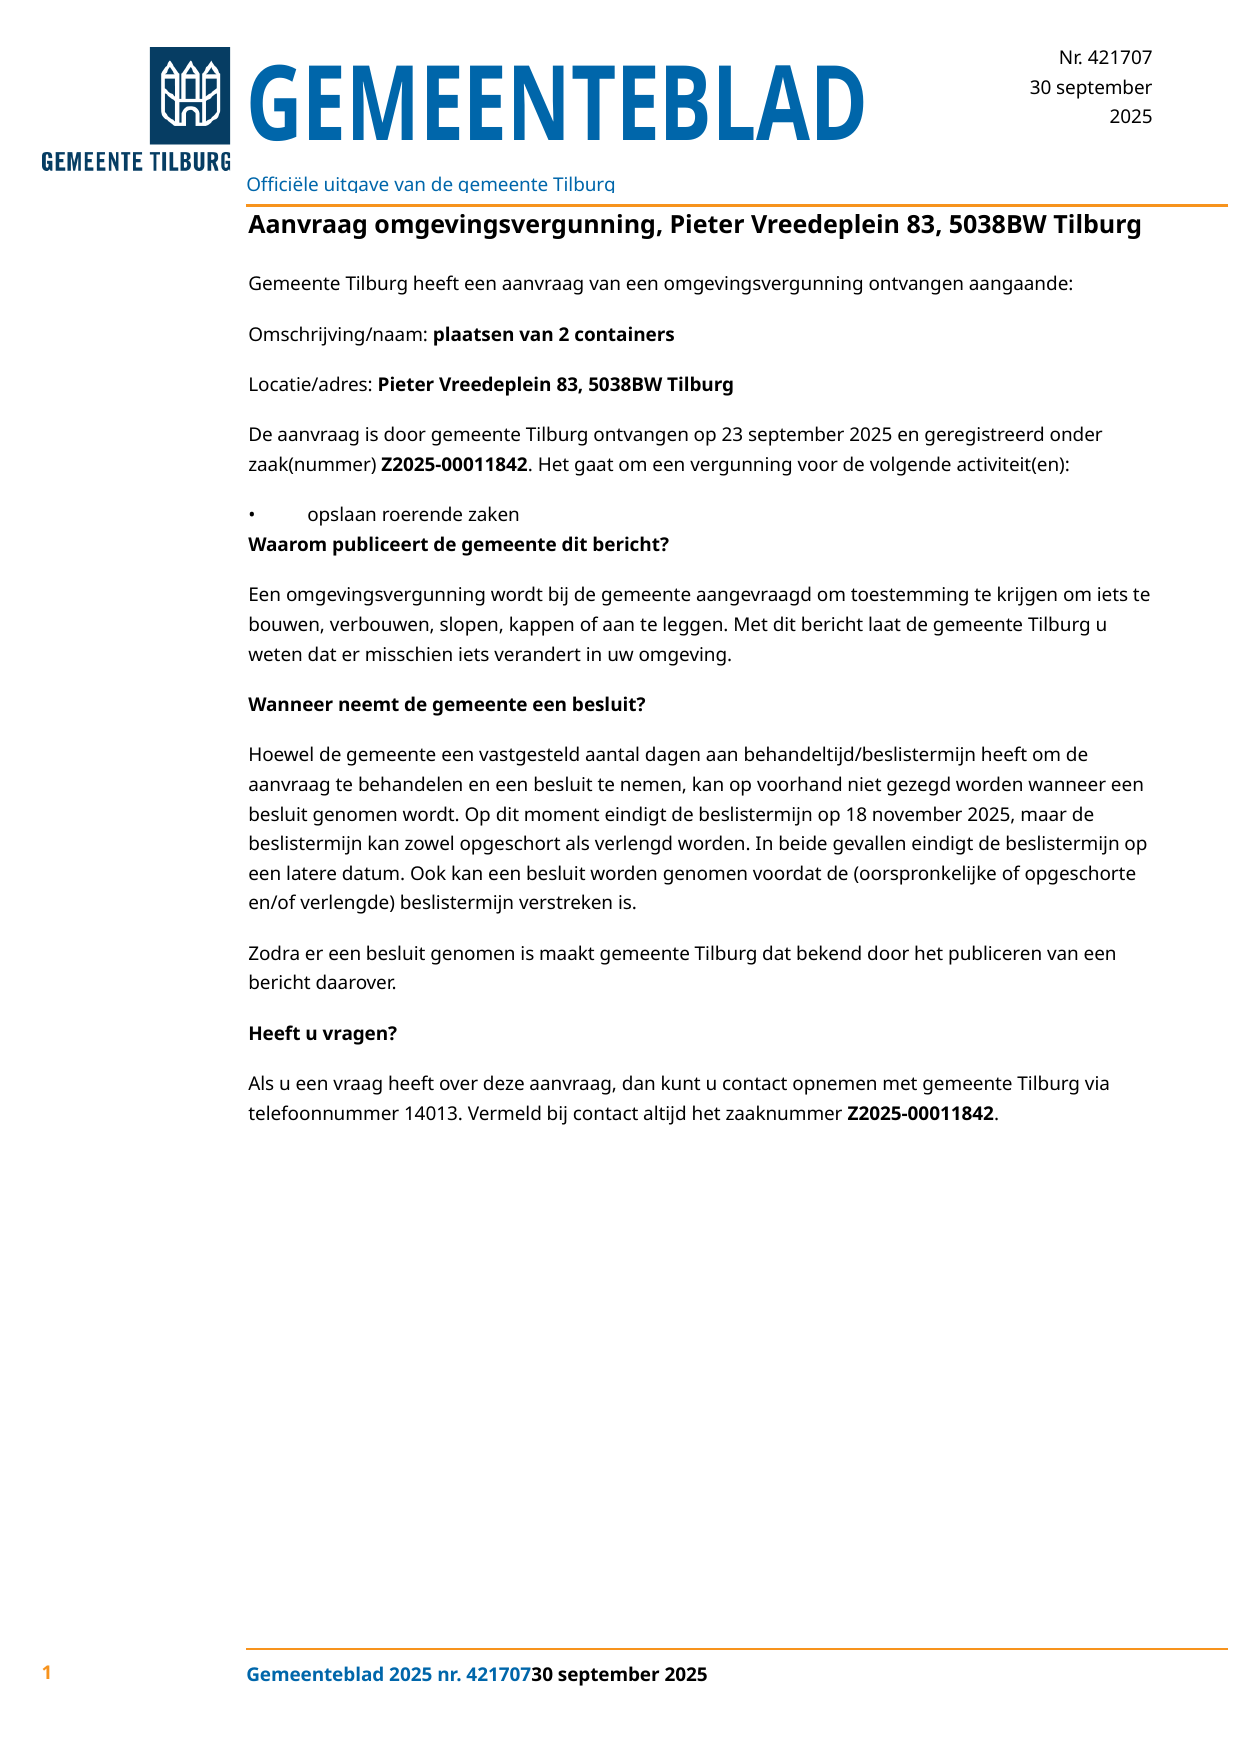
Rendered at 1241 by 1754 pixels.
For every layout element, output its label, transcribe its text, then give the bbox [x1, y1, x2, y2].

text Een omgevingsvergunning wordt bij de gemeente aangevraagd om toestemming te krijgen om iets te bouwen, verbouwen, slopen, kappen of aan te leggen. Met dit bericht laat de gemeente Tilburg u weten dat er misschien iets verandert in uw omgeving. [248, 582, 1152, 666]
text Waarom publiceert de gemeente dit bericht? [248, 531, 1152, 557]
text Heeft u vragen? [248, 1020, 1152, 1046]
text Wanneer neemt de gemeente een besluit? [248, 691, 1152, 717]
list opslaan roerende zaken [248, 502, 1152, 527]
text Gemeente Tilburg heeft een aanvraag van een omgevingsvergunning ontvangen aangaande: [248, 270, 1152, 296]
text Omschrijving/naam: plaatsen van 2 containers [248, 321, 1152, 346]
text Hoewel de gemeente een vastgesteld aantal dagen aan behandeltijd/beslistermijn heeft om de aanvraag te behandelen en een besluit te nemen, kan op voorhand niet gezegd worden wanneer een besluit genomen wordt. Op dit moment eindigt de beslistermijn op 18 november 2025, maar de beslistermijn kan zowel opgeschort als verlengd worden. In beide gevallen eindigt de beslistermijn op een latere datum. Ook kan een besluit worden genomen voordat de (oorspronkelijke of opgeschorte en/of verlengde) beslistermijn verstreken is. [248, 742, 1152, 915]
text Aanvraag omgevingsvergunning, Pieter Vreedeplein 83, 5038BW Tilburg [248, 207, 1152, 241]
text Als u een vraag heeft over deze aanvraag, dan kunt u contact opnemen met gemeente Tilburg via telefoonnummer 14013. Vermeld bij contact altijd het zaaknummer Z2025-00011842. [248, 1070, 1152, 1126]
text De aanvraag is door gemeente Tilburg ontvangen op 23 september 2025 en geregistreerd onder zaak(nummer) Z2025-00011842. Het gaat om een vergunning voor de volgende activiteit(en): [248, 422, 1152, 477]
text Locatie/adres: Pieter Vreedeplein 83, 5038BW Tilburg [248, 371, 1152, 397]
picture [41, 47, 231, 172]
text Zodra er een besluit genomen is maakt gemeente Tilburg dat bekend door het publiceren van een bericht daarover. [248, 940, 1152, 995]
